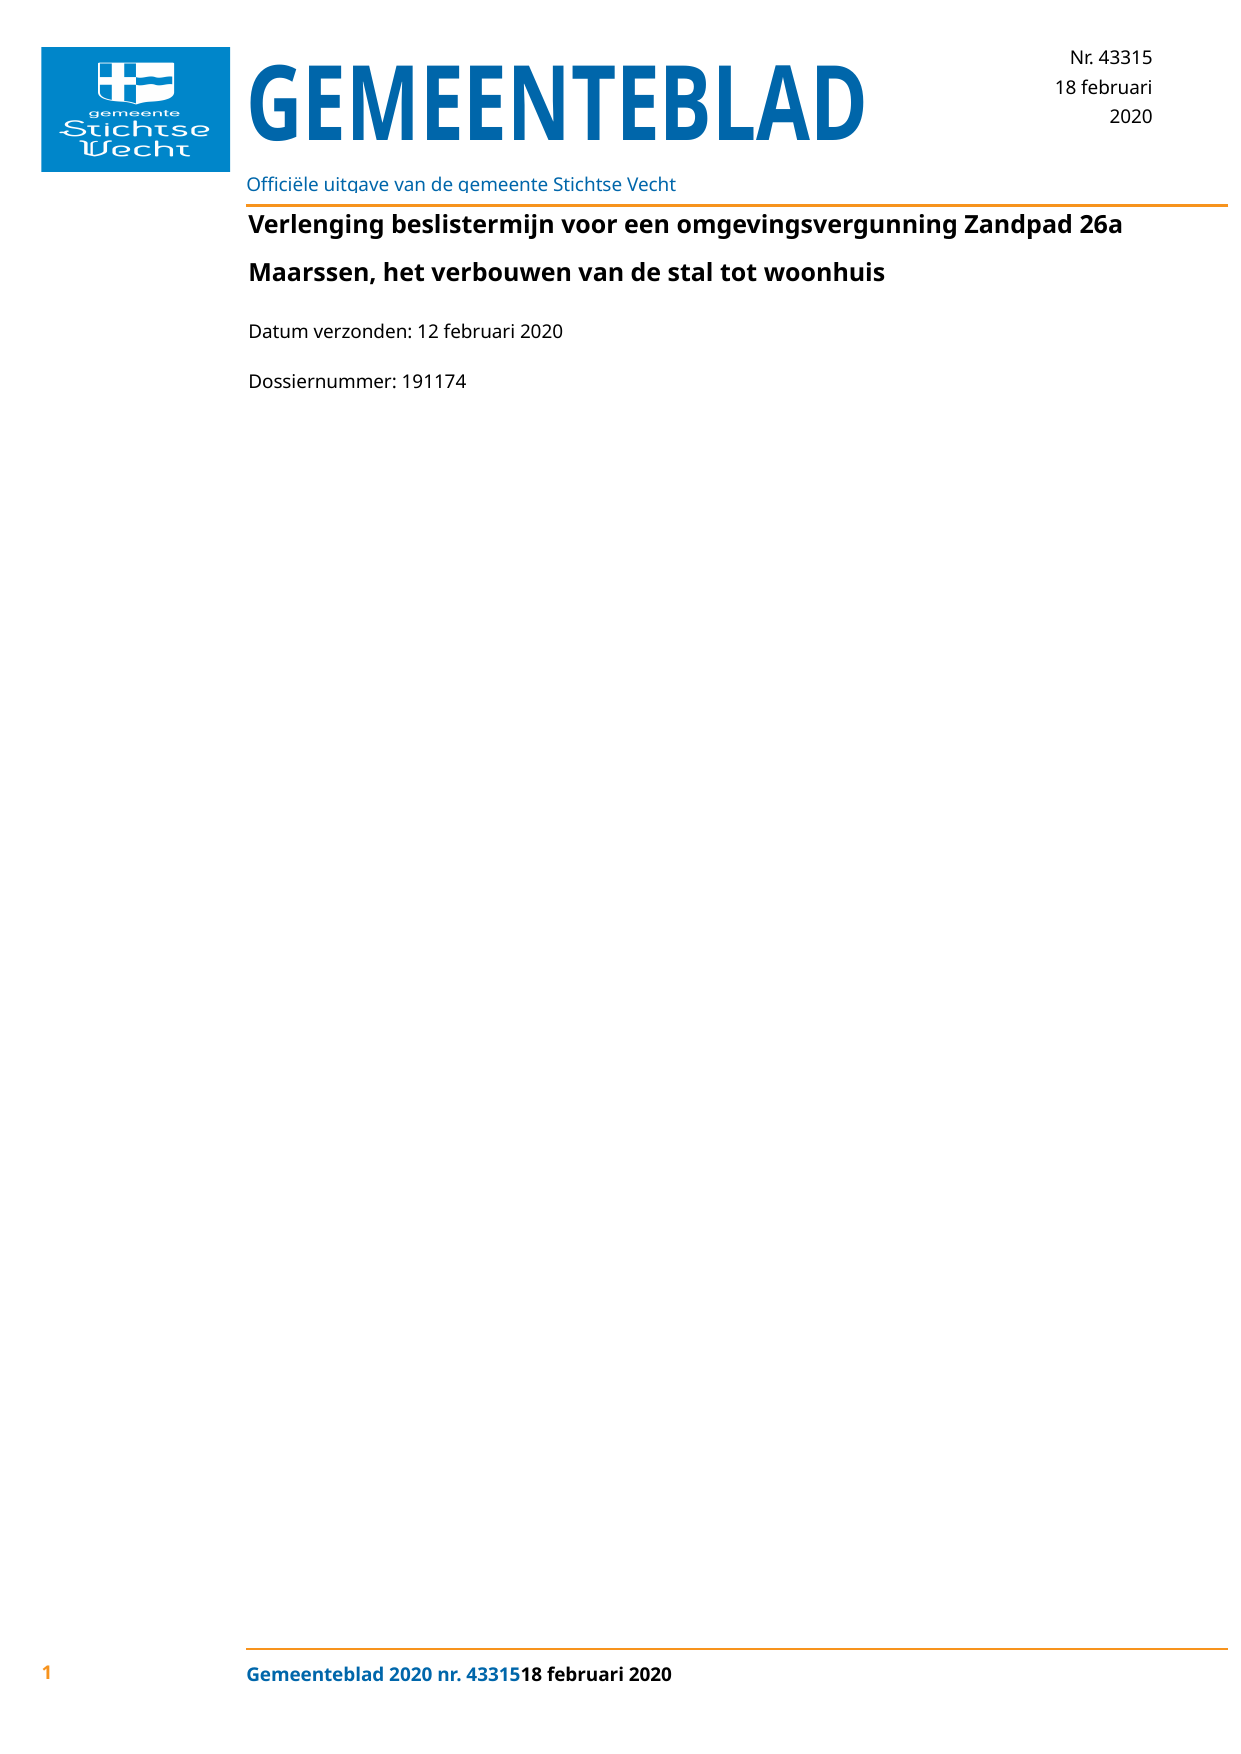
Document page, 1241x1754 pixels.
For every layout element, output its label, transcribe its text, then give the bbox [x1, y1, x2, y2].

text Dossiernummer: 191174 [248, 368, 1152, 394]
text Datum verzonden: 12 februari 2020 [248, 318, 1152, 344]
text Verlenging beslistermijn voor een omgevingsvergunning Zandpad 26a Maarssen, het verbouwen van de stal tot woonhuis [248, 207, 1152, 288]
picture [137, 63, 174, 103]
picture [99, 63, 135, 101]
